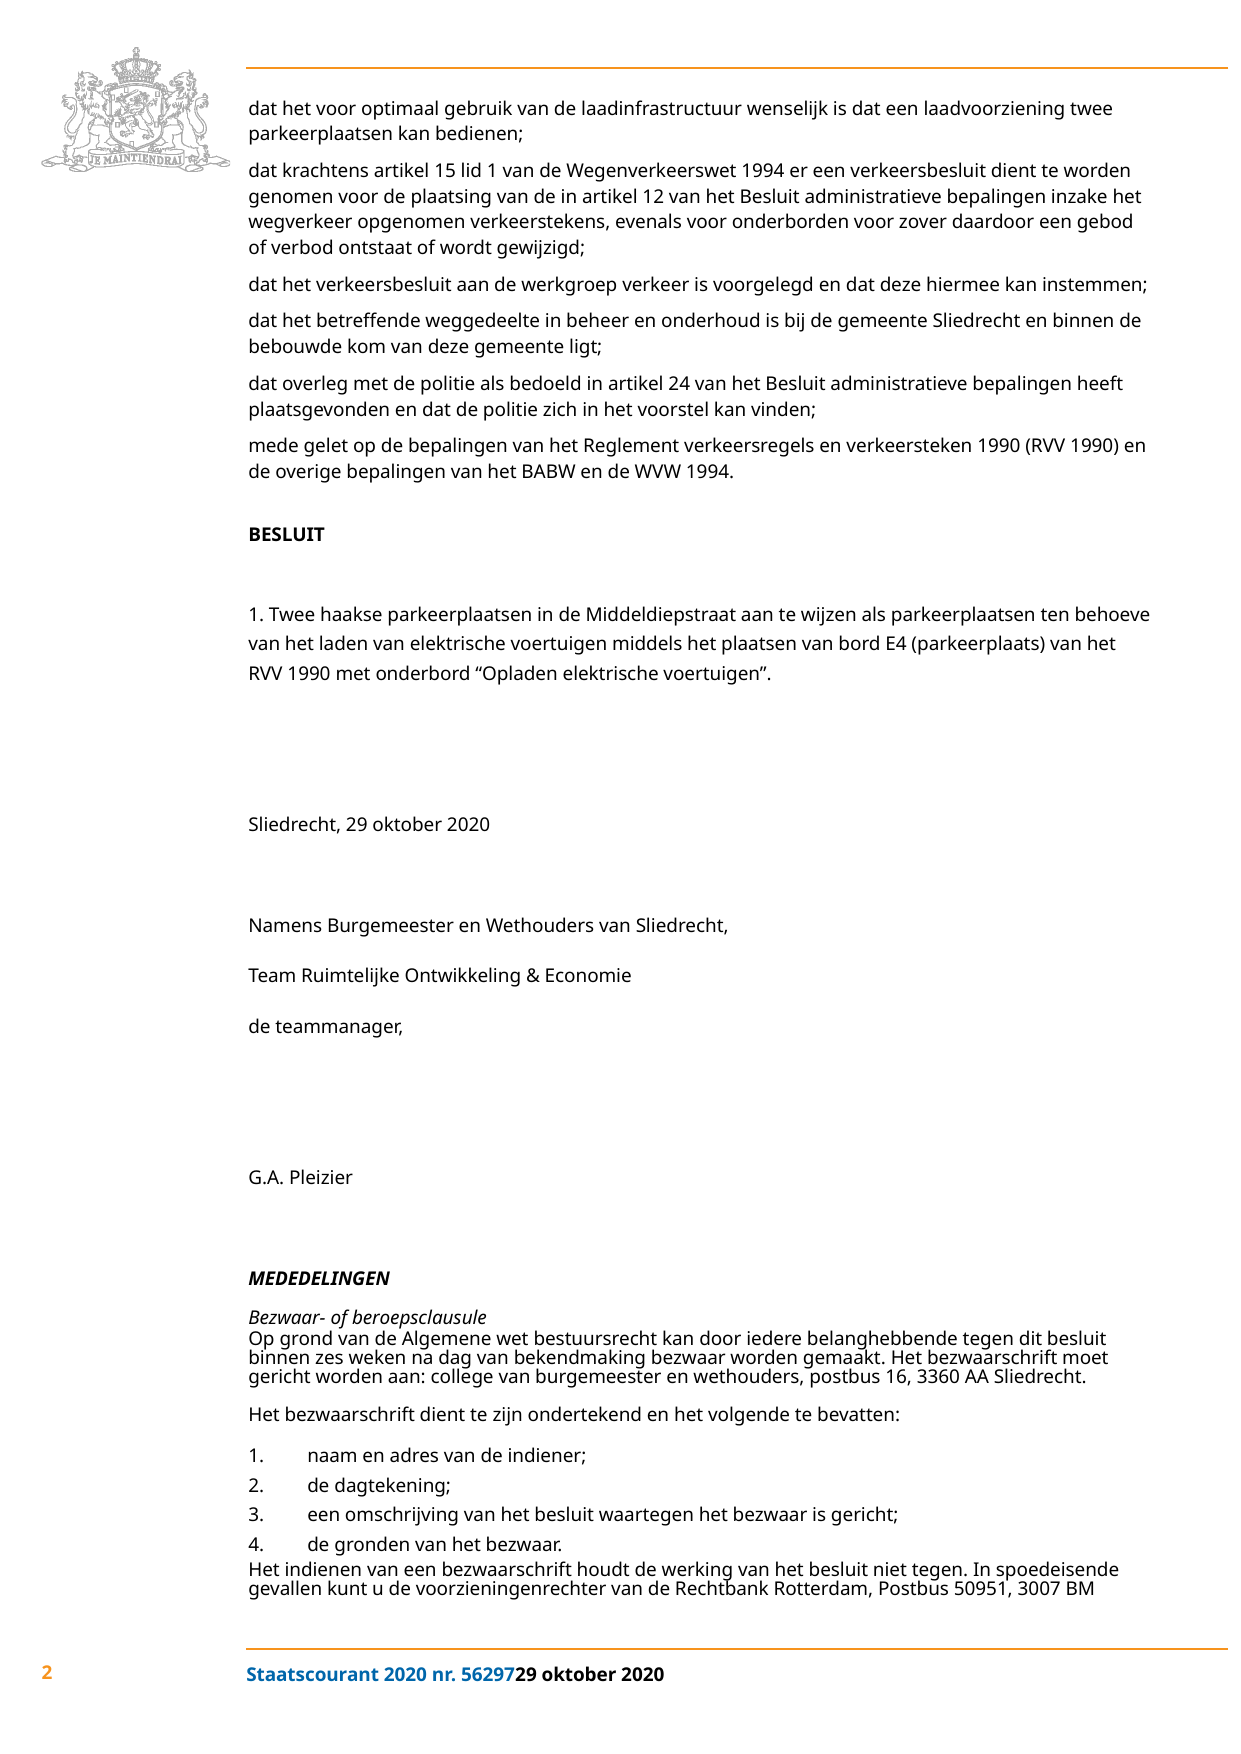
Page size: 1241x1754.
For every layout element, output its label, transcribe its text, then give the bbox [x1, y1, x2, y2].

list naam en adres van de indiener; [248, 1442, 1152, 1468]
text Het indienen van een bezwaarschrift houdt de werking van het besluit niet tegen. In spoedeisende gevallen kunt u de voorzieningenrechter van de Rechtbank Rotterdam, Postbus 50951, 3007 BM [248, 1561, 1152, 1599]
picture [41, 47, 231, 172]
list de gronden van het bezwaar. [248, 1531, 1152, 1557]
text dat krachtens artikel 15 lid 1 van de Wegenverkeerswet 1994 er een verkeersbesluit dient te worden genomen voor de plaatsing van de in artikel 12 van het Besluit administratieve bepalingen inzake het wegverkeer opgenomen verkeerstekens, evenals voor onderborden voor zover daardoor een gebod of verbod ontstaat of wordt gewijzigd; [248, 157, 1152, 260]
text Namens Burgemeester en Wethouders van Sliedrecht, [248, 912, 1152, 938]
text de teammanager, [248, 1013, 1152, 1039]
text Het bezwaarschrift dient te zijn ondertekend en het volgende te bevatten: [248, 1406, 1152, 1425]
text Sliedrecht, 29 oktober 2020 [248, 811, 1152, 837]
text dat overleg met de politie als bedoeld in artikel 24 van het Besluit administratieve bepalingen heeft plaatsgevonden en dat de politie zich in het voorstel kan vinden; [248, 370, 1152, 422]
list de dagtekening; [248, 1472, 1152, 1498]
text dat het verkeersbesluit aan de werkgroep verkeer is voorgelegd en dat deze hiermee kan instemmen; [248, 271, 1152, 297]
text 1. Twee haakse parkeerplaatsen in de Middeldiepstraat aan te wijzen als parkeerplaatsen ten behoeve van het laden van elektrische voertuigen middels het plaatsen van bord E4 (parkeerplaats) van het RVV 1990 met onderbord “Opladen elektrische voertuigen”. [248, 601, 1152, 686]
list een omschrijving van het besluit waartegen het bezwaar is gericht; [248, 1502, 1152, 1527]
text dat het betreffende weggedeelte in beheer en onderhoud is bij de gemeente Sliedrecht en binnen de bebouwde kom van deze gemeente ligt; [248, 308, 1152, 359]
text MEDEDELINGEN [248, 1265, 1152, 1291]
text G.A. Pleizier [248, 1164, 1152, 1190]
text BESLUIT [248, 521, 1152, 547]
text Bezwaar- of beroepsclausule [248, 1304, 1152, 1330]
text dat het voor optimaal gebruik van de laadinfrastructuur wenselijk is dat een laadvoorziening twee parkeerplaatsen kan bedienen; [248, 95, 1152, 146]
text Op grond van de Algemene wet bestuursrecht kan door iedere belanghebbende tegen dit besluit binnen zes weken na dag van bekendmaking bezwaar worden gemaakt. Het bezwaarschrift moet gericht worden aan: college van burgemeester en wethouders, postbus 16, 3360 AA Sliedrecht. [248, 1330, 1152, 1388]
text mede gelet op de bepalingen van het Reglement verkeersregels en verkeersteken 1990 (RVV 1990) en de overige bepalingen van het BABW en de WVW 1994. [248, 432, 1152, 484]
text Team Ruimtelijke Ontwikkeling & Economie [248, 963, 1152, 988]
